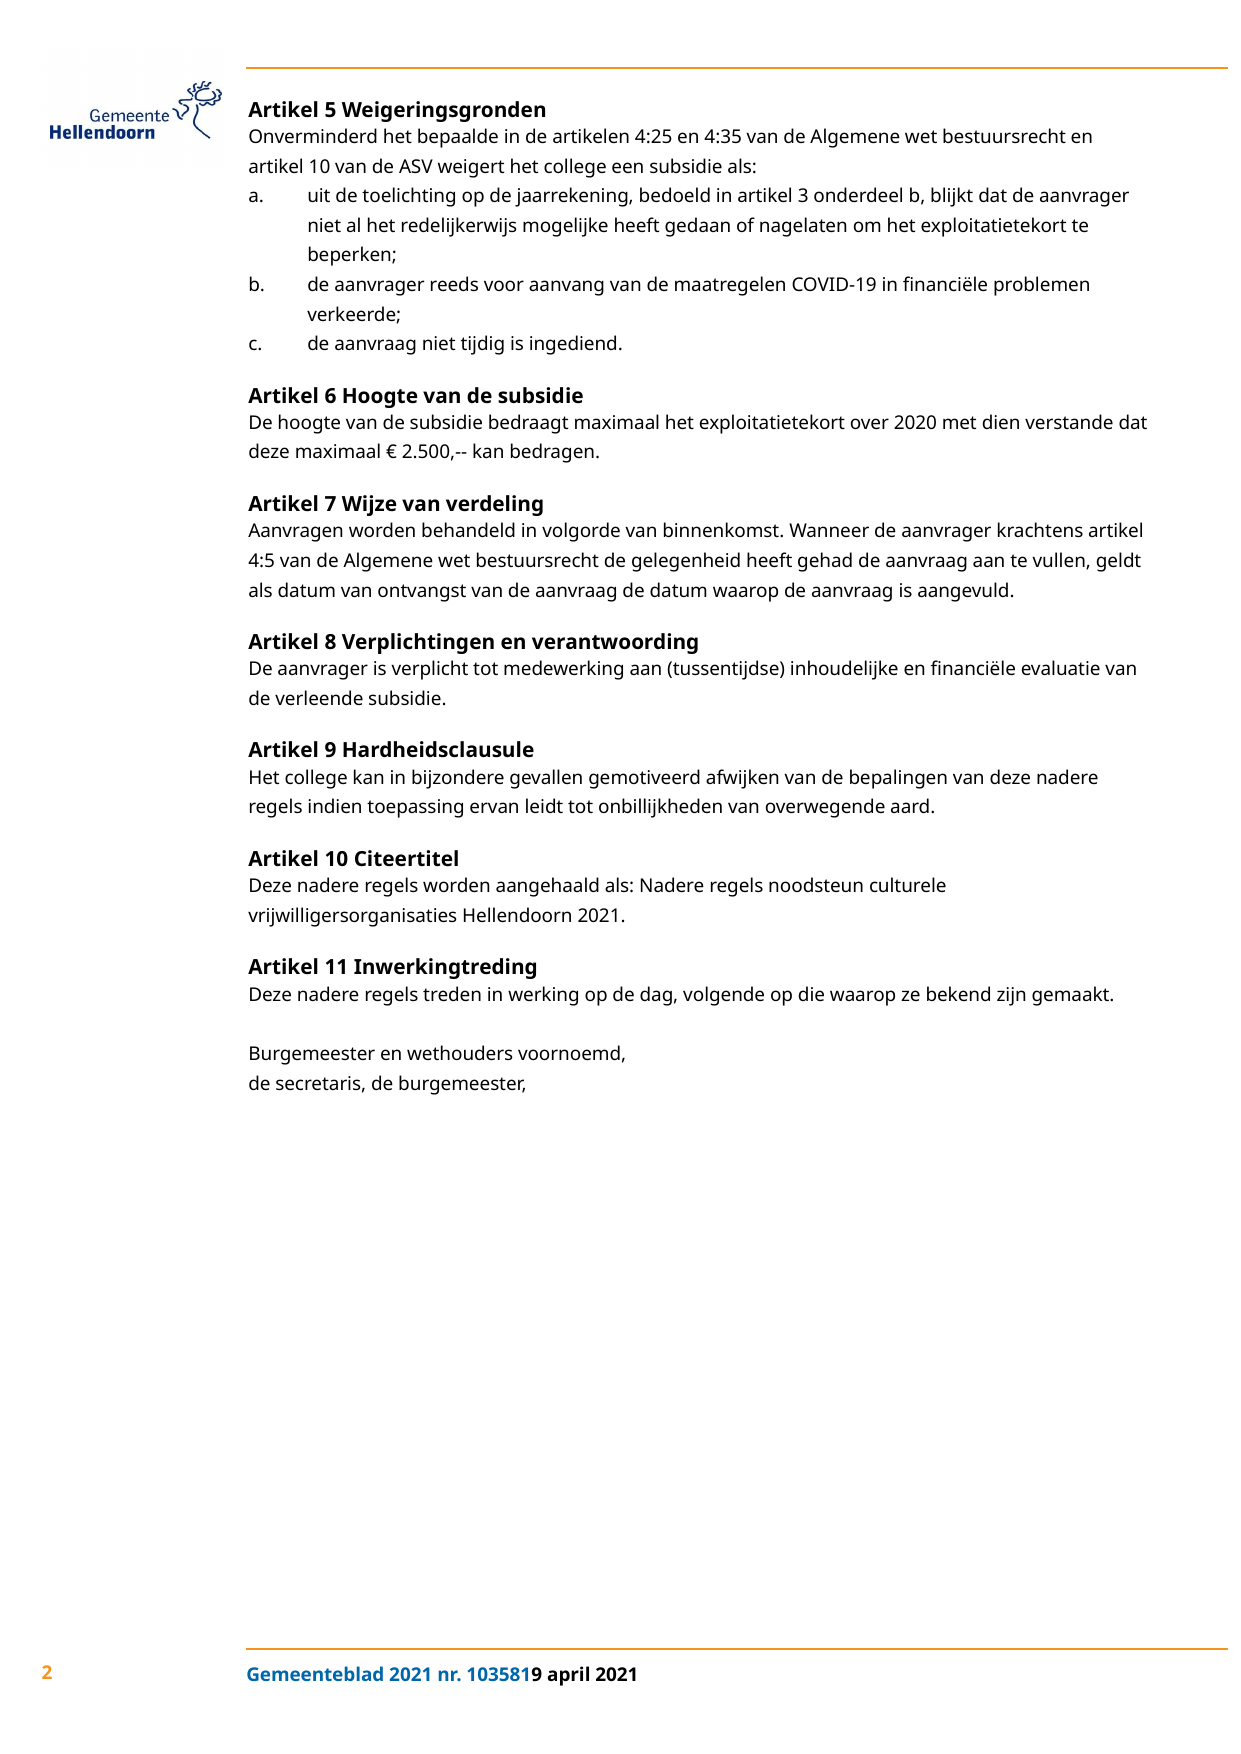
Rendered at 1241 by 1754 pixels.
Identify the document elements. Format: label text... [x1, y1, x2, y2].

list de aanvrager reeds voor aanvang van de maatregelen COVID-19 in financiële problemen verkeerde; [248, 271, 1152, 326]
text De hoogte van de subsidie bedraagt maximaal het exploitatietekort over 2020 met dien verstande dat deze maximaal € 2.500,-- kan bedragen. [248, 409, 1152, 464]
text de secretaris, de burgemeester, [248, 1070, 1152, 1095]
text Het college kan in bijzondere gevallen gemotiveerd afwijken van de bepalingen van deze nadere regels indien toepassing ervan leidt tot onbillijkheden van overwegende aard. [248, 764, 1152, 819]
text Onverminderd het bepaalde in de artikelen 4:25 en 4:35 van de Algemene wet bestuursrecht en artikel 10 van de ASV weigert het college een subsidie als: [248, 123, 1152, 178]
text Aanvragen worden behandeld in volgorde van binnenkomst. Wanneer de aanvrager krachtens artikel 4:5 van de Algemene wet bestuursrecht de gelegenheid heeft gehad de aanvraag aan te vullen, geldt als datum van ontvangst van de aanvraag de datum waarop de aanvraag is aangevuld. [248, 518, 1152, 602]
picture [41, 47, 231, 172]
text Artikel 9 Hardheidsclausule [248, 736, 1152, 764]
text Deze nadere regels treden in werking op de dag, volgende op die waarop ze bekend zijn gemaakt. [248, 981, 1152, 1007]
list uit de toelichting op de jaarrekening, bedoeld in artikel 3 onderdeel b, blijkt dat de aanvrager niet al het redelijkerwijs mogelijke heeft gedaan of nagelaten om het exploitatietekort te beperken; [248, 182, 1152, 267]
text Deze nadere regels worden aangehaald als: Nadere regels noodsteun culturele vrijwilligersorganisaties Hellendoorn 2021. [248, 872, 1152, 928]
text Artikel 5 Weigeringsgronden [248, 95, 1152, 123]
text Artikel 7 Wijze van verdeling [248, 489, 1152, 518]
text Artikel 8 Verplichtingen en verantwoording [248, 627, 1152, 656]
text Artikel 6 Hoogte van de subsidie [248, 381, 1152, 409]
text Artikel 11 Inwerkingtreding [248, 952, 1152, 981]
list de aanvraag niet tijdig is ingediend. [248, 330, 1152, 356]
text De aanvrager is verplicht tot medewerking aan (tussentijdse) inhoudelijke en financiële evaluatie van de verleende subsidie. [248, 656, 1152, 711]
text Artikel 10 Citeertitel [248, 844, 1152, 872]
text Burgemeester en wethouders voornoemd, [248, 1040, 1152, 1066]
